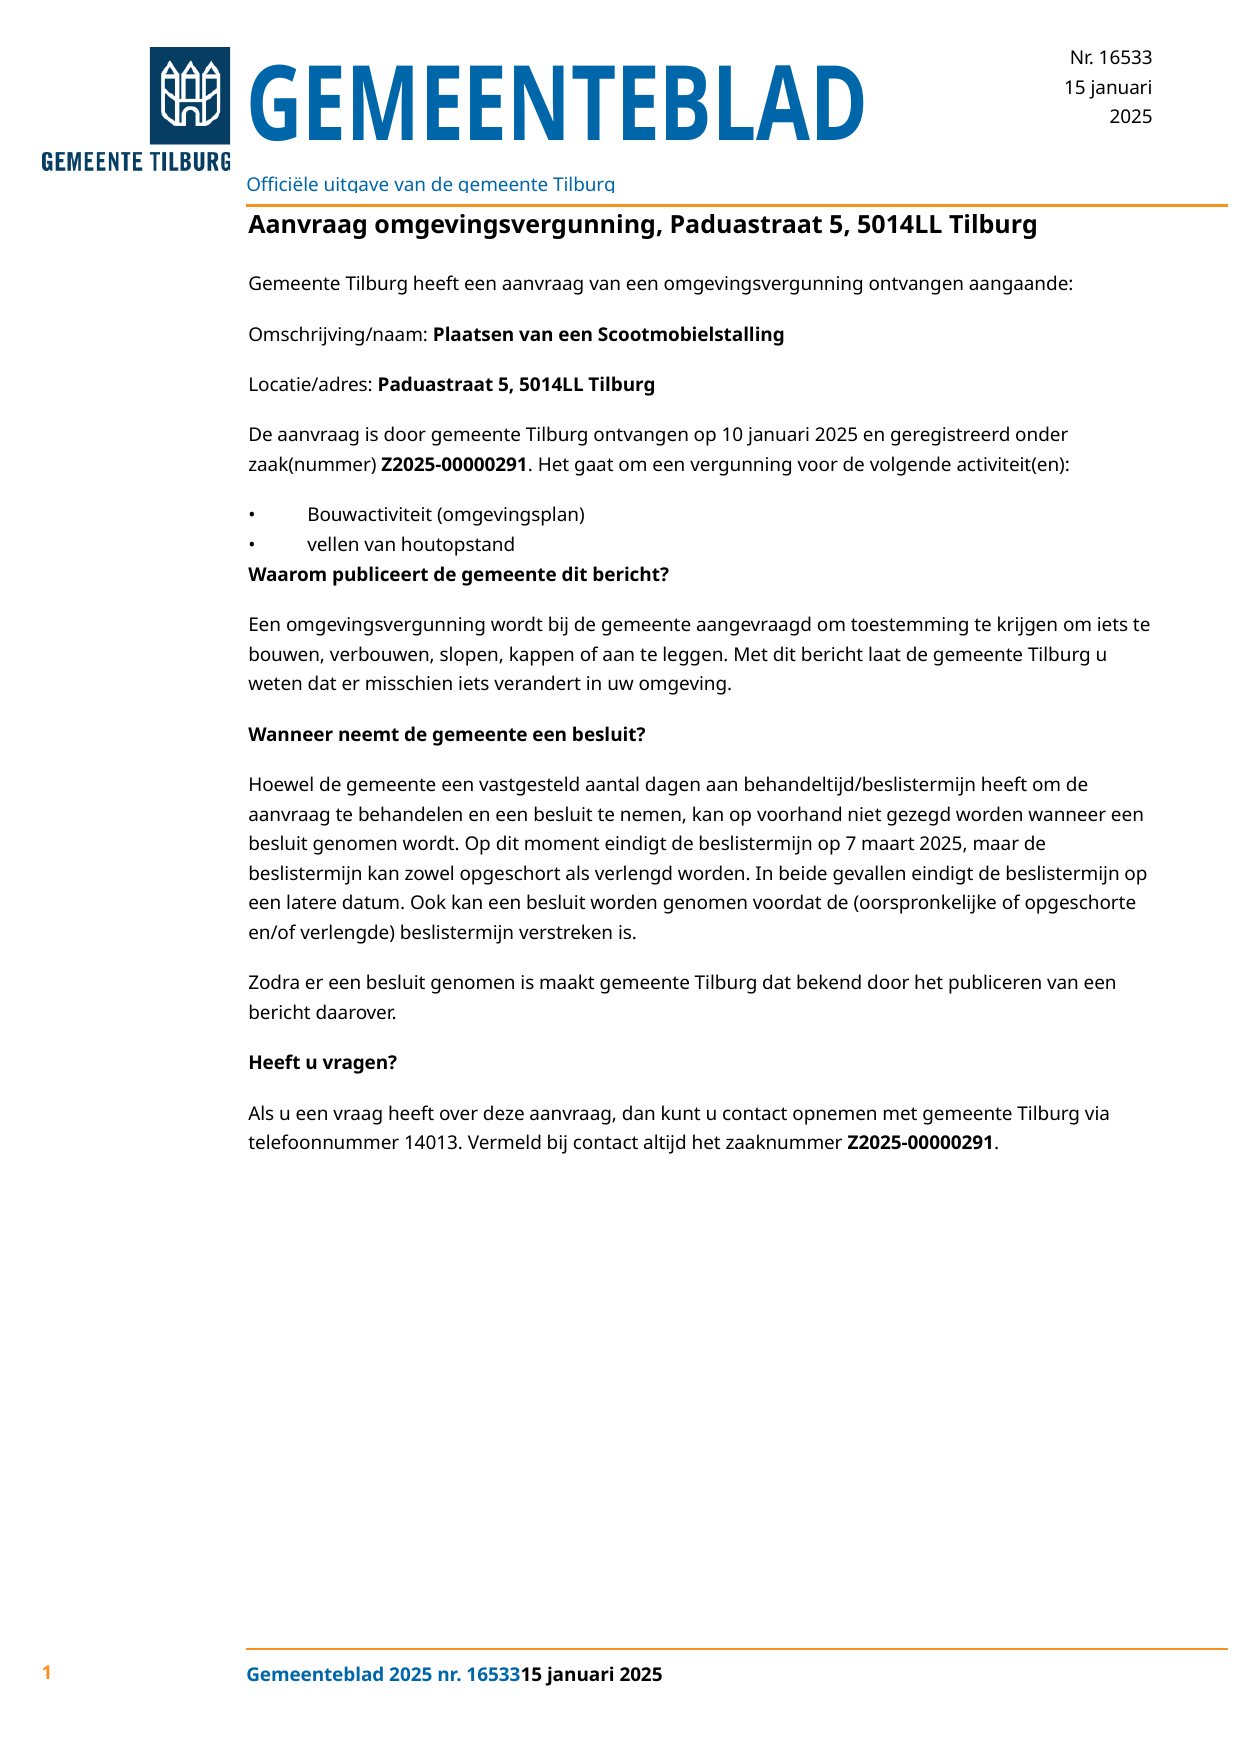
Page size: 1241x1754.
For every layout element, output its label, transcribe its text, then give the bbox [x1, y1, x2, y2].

text Omschrijving/naam: Plaatsen van een Scootmobielstalling [248, 321, 1152, 346]
text Wanneer neemt de gemeente een besluit? [248, 721, 1152, 746]
list vellen van houtopstand [248, 531, 1152, 557]
text Een omgevingsvergunning wordt bij de gemeente aangevraagd om toestemming te krijgen om iets te bouwen, verbouwen, slopen, kappen of aan te leggen. Met dit bericht laat de gemeente Tilburg u weten dat er misschien iets verandert in uw omgeving. [248, 611, 1152, 696]
text Gemeente Tilburg heeft een aanvraag van een omgevingsvergunning ontvangen aangaande: [248, 270, 1152, 296]
text Waarom publiceert de gemeente dit bericht? [248, 561, 1152, 586]
text Hoewel de gemeente een vastgesteld aantal dagen aan behandeltijd/beslistermijn heeft om de aanvraag te behandelen en een besluit te nemen, kan op voorhand niet gezegd worden wanneer een besluit genomen wordt. Op dit moment eindigt de beslistermijn op 7 maart 2025, maar de beslistermijn kan zowel opgeschort als verlengd worden. In beide gevallen eindigt de beslistermijn op een latere datum. Ook kan een besluit worden genomen voordat de (oorspronkelijke of opgeschorte en/of verlengde) beslistermijn verstreken is. [248, 771, 1152, 945]
text De aanvraag is door gemeente Tilburg ontvangen op 10 januari 2025 en geregistreerd onder zaak(nummer) Z2025-00000291. Het gaat om een vergunning voor de volgende activiteit(en): [248, 422, 1152, 477]
text Zodra er een besluit genomen is maakt gemeente Tilburg dat bekend door het publiceren van een bericht daarover. [248, 969, 1152, 1025]
text Locatie/adres: Paduastraat 5, 5014LL Tilburg [248, 371, 1152, 397]
picture [41, 47, 231, 172]
list Bouwactiviteit (omgevingsplan) [248, 502, 1152, 527]
text Als u een vraag heeft over deze aanvraag, dan kunt u contact opnemen met gemeente Tilburg via telefoonnummer 14013. Vermeld bij contact altijd het zaaknummer Z2025-00000291. [248, 1100, 1152, 1155]
text Aanvraag omgevingsvergunning, Paduastraat 5, 5014LL Tilburg [248, 207, 1152, 241]
text Heeft u vragen? [248, 1049, 1152, 1075]
